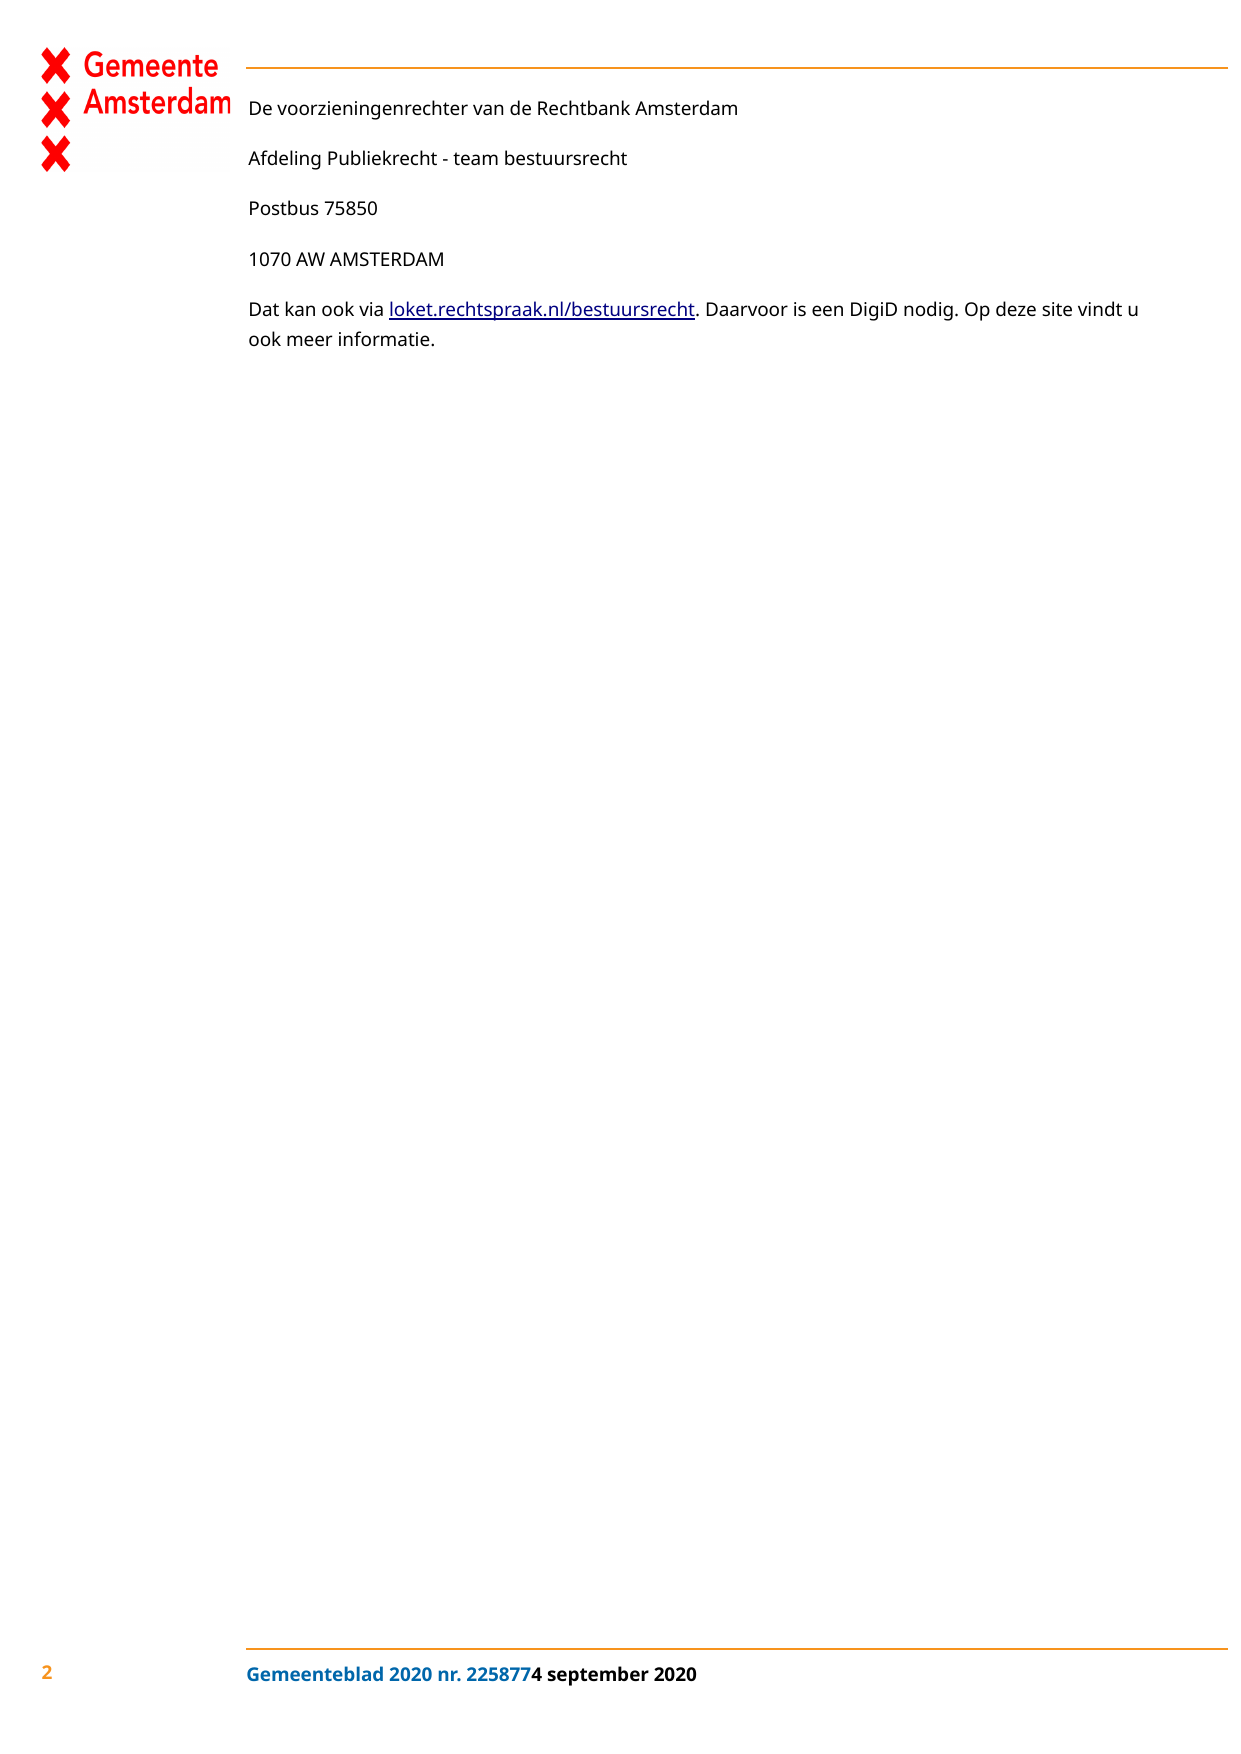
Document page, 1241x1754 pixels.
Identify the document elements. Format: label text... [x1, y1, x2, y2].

text Afdeling Publiekrecht - team bestuursrecht [248, 145, 1152, 171]
text 1070 AW AMSTERDAM [248, 246, 1152, 272]
picture [41, 47, 231, 172]
text Postbus 75850 [248, 196, 1152, 221]
text Dat kan ook via loket.rechtspraak.nl/bestuursrecht. Daarvoor is een DigiD nodig. Op deze site vindt u ook meer informatie. [248, 296, 1152, 352]
text De voorzieningenrechter van de Rechtbank Amsterdam [248, 95, 1152, 121]
